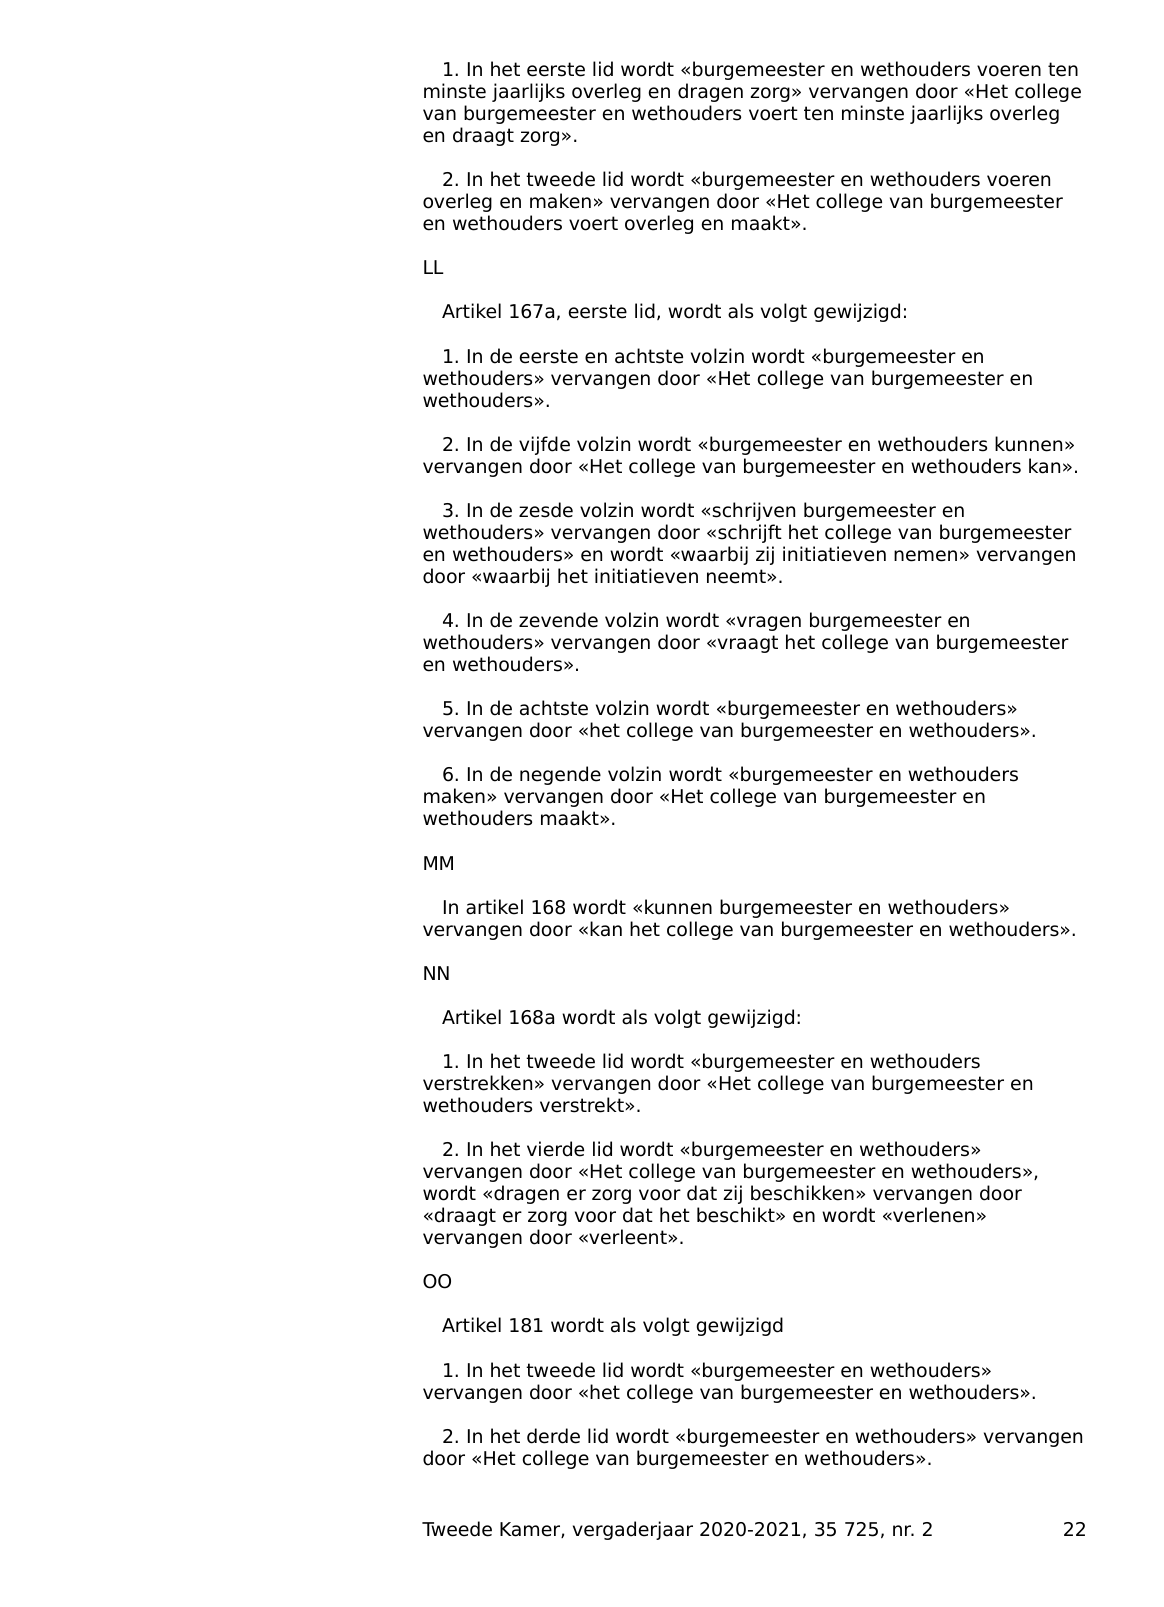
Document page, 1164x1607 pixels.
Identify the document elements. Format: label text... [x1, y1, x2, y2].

text LL [422, 257, 1087, 279]
text 2. In het vierde lid wordt «burgemeester en wethouders» vervangen door «Het college van burgemeester en wethouders», wordt «dragen er zorg voor dat zij beschikken» vervangen door «draagt er zorg voor dat het beschikt» en wordt «verlenen» vervangen door «verleent». [422, 1139, 1087, 1249]
text 1. In het tweede lid wordt «burgemeester en wethouders verstrekken» vervangen door «Het college van burgemeester en wethouders verstrekt». [422, 1051, 1087, 1117]
text Artikel 167a, eerste lid, wordt als volgt gewijzigd: [422, 301, 1087, 323]
text 2. In de vijfde volzin wordt «burgemeester en wethouders kunnen» vervangen door «Het college van burgemeester en wethouders kan». [422, 434, 1087, 478]
text 5. In de achtste volzin wordt «burgemeester en wethouders» vervangen door «het college van burgemeester en wethouders». [422, 698, 1087, 742]
text MM [422, 852, 1087, 874]
text 1. In het tweede lid wordt «burgemeester en wethouders» vervangen door «het college van burgemeester en wethouders». [422, 1359, 1087, 1403]
text 1. In de eerste en achtste volzin wordt «burgemeester en wethouders» vervangen door «Het college van burgemeester en wethouders». [422, 346, 1087, 412]
text OO [422, 1271, 1087, 1293]
text 3. In de zesde volzin wordt «schrijven burgemeester en wethouders» vervangen door «schrijft het college van burgemeester en wethouders» en wordt «waarbij zij initiatieven nemen» vervangen door «waarbij het initiatieven neemt». [422, 500, 1087, 588]
text Artikel 181 wordt als volgt gewijzigd [422, 1315, 1087, 1337]
text In artikel 168 wordt «kunnen burgemeester en wethouders» vervangen door «kan het college van burgemeester en wethouders». [422, 897, 1087, 941]
text 6. In de negende volzin wordt «burgemeester en wethouders maken» vervangen door «Het college van burgemeester en wethouders maakt». [422, 764, 1087, 830]
text Artikel 168a wordt als volgt gewijzigd: [422, 1007, 1087, 1029]
text 2. In het tweede lid wordt «burgemeester en wethouders voeren overleg en maken» vervangen door «Het college van burgemeester en wethouders voert overleg en maakt». [422, 169, 1087, 235]
text 1. In het eerste lid wordt «burgemeester en wethouders voeren ten minste jaarlijks overleg en dragen zorg» vervangen door «Het college van burgemeester en wethouders voert ten minste jaarlijks overleg en draagt zorg». [422, 59, 1087, 147]
text NN [422, 963, 1087, 985]
text 4. In de zevende volzin wordt «vragen burgemeester en wethouders» vervangen door «vraagt het college van burgemeester en wethouders». [422, 610, 1087, 676]
text 2. In het derde lid wordt «burgemeester en wethouders» vervangen door «Het college van burgemeester en wethouders». [422, 1426, 1087, 1470]
